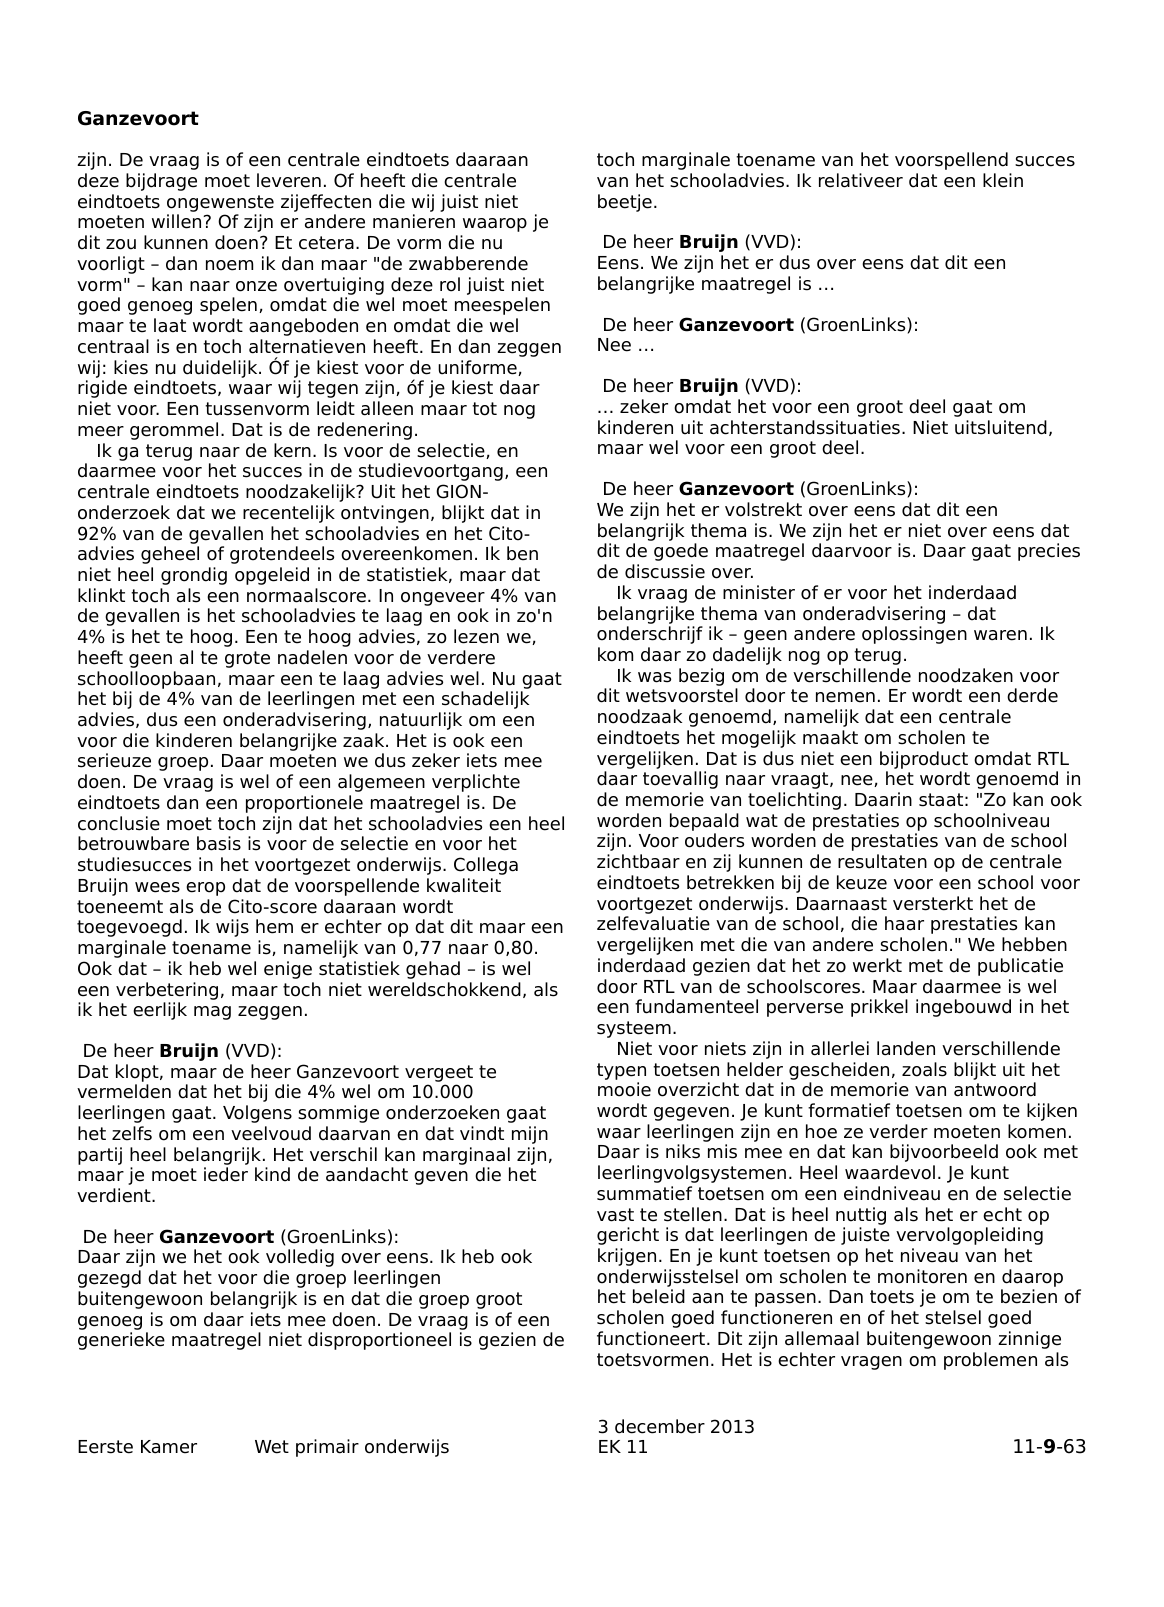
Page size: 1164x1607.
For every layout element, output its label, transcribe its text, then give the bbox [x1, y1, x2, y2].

text Eens. We zijn het er dus over eens dat dit een belangrijke maatregel is … [596, 253, 1087, 294]
text De heer Ganzevoort (GroenLinks): [77, 1227, 567, 1247]
text De heer Bruijn (VVD): [596, 376, 1087, 397]
text toch marginale toename van het voorspellend succes van het schooladvies. Ik relativeer dat een klein beetje. [596, 150, 1087, 212]
text Ik was bezig om de verschillende noodzaken voor dit wetsvoorstel door te nemen. Er wordt een derde noodzaak genoemd, namelijk dat een centrale eindtoets het mogelijk maakt om scholen te vergelijken. Dat is dus niet een bijproduct omdat RTL daar toevallig naar vraagt, nee, het wordt genoemd in de memorie van toelichting. Daarin staat: "Zo kan ook worden bepaald wat de prestaties op schoolniveau zijn. Voor ouders worden de prestaties van de school zichtbaar en zij kunnen de resultaten op de centrale eindtoets betrekken bij de keuze voor een school voor voortgezet onderwijs. Daarnaast versterkt het de zelfevaluatie van de school, die haar prestaties kan vergelijken met die van andere scholen." We hebben inderdaad gezien dat het zo werkt met de publicatie door RTL van de schoolscores. Maar daarmee is wel een fundamenteel perverse prikkel ingebouwd in het systeem. [596, 666, 1087, 1039]
text zijn. De vraag is of een centrale eindtoets daaraan deze bijdrage moet leveren. Of heeft die centrale eindtoets ongewenste zijeffecten die wij juist niet moeten willen? Of zijn er andere manieren waarop je dit zou kunnen doen? Et cetera. De vorm die nu voorligt – dan noem ik dan maar "de zwabberende vorm" – kan naar onze overtuiging deze rol juist niet goed genoeg spelen, omdat die wel moet meespelen maar te laat wordt aangeboden en omdat die wel centraal is en toch alternatieven heeft. En dan zeggen wij: kies nu duidelijk. Óf je kiest voor de uniforme, rigide eindtoets, waar wij tegen zijn, óf je kiest daar niet voor. Een tussenvorm leidt alleen maar tot nog meer gerommel. Dat is de redenering. [77, 150, 567, 440]
text De heer Ganzevoort (GroenLinks): [596, 314, 1087, 335]
text Ik ga terug naar de kern. Is voor de selectie, en daarmee voor het succes in de studievoortgang, een centrale eindtoets noodzakelijk? Uit het GION-onderzoek dat we recentelijk ontvingen, blijkt dat in 92% van de gevallen het schooladvies en het Cito-advies geheel of grotendeels overeenkomen. Ik ben niet heel grondig opgeleid in de statistiek, maar dat klinkt toch als een normaalscore. In ongeveer 4% van de gevallen is het schooladvies te laag en ook in zo'n 4% is het te hoog. Een te hoog advies, zo lezen we, heeft geen al te grote nadelen voor de verdere schoolloopbaan, maar een te laag advies wel. Nu gaat het bij de 4% van de leerlingen met een schadelijk advies, dus een onderadvisering, natuurlijk om een voor die kinderen belangrijke zaak. Het is ook een serieuze groep. Daar moeten we dus zeker iets mee doen. De vraag is wel of een algemeen verplichte eindtoets dan een proportionele maatregel is. De conclusie moet toch zijn dat het schooladvies een heel betrouwbare basis is voor de selectie en voor het studiesucces in het voortgezet onderwijs. Collega Bruijn wees erop dat de voorspellende kwaliteit toeneemt als de Cito-score daaraan wordt toegevoegd. Ik wijs hem er echter op dat dit maar een marginale toename is, namelijk van 0,77 naar 0,80. Ook dat – ik heb wel enige statistiek gehad – is wel een verbetering, maar toch niet wereldschokkend, als ik het eerlijk mag zeggen. [77, 440, 567, 1021]
text Dat klopt, maar de heer Ganzevoort vergeet te vermelden dat het bij die 4% wel om 10.000 leerlingen gaat. Volgens sommige onderzoeken gaat het zelfs om een veelvoud daarvan en dat vindt mijn partij heel belangrijk. Het verschil kan marginaal zijn, maar je moet ieder kind de aandacht geven die het verdient. [77, 1062, 567, 1207]
text Ik vraag de minister of er voor het inderdaad belangrijke thema van onderadvisering – dat onderschrijf ik – geen andere oplossingen waren. Ik kom daar zo dadelijk nog op terug. [596, 583, 1087, 666]
text De heer Bruijn (VVD): [596, 232, 1087, 253]
text … zeker omdat het voor een groot deel gaat om kinderen uit achterstandssituaties. Niet uitsluitend, maar wel voor een groot deel. [596, 397, 1087, 459]
text Daar zijn we het ook volledig over eens. Ik heb ook gezegd dat het voor die groep leerlingen buitengewoon belangrijk is en dat die groep groot genoeg is om daar iets mee doen. De vraag is of een generieke maatregel niet disproportioneel is gezien de [77, 1247, 567, 1351]
text We zijn het er volstrekt over eens dat dit een belangrijk thema is. We zijn het er niet over eens dat dit de goede maatregel daarvoor is. Daar gaat precies de discussie over. [596, 500, 1087, 583]
text De heer Ganzevoort (GroenLinks): [596, 479, 1087, 500]
text Nee … [596, 335, 1087, 356]
text Niet voor niets zijn in allerlei landen verschillende typen toetsen helder gescheiden, zoals blijkt uit het mooie overzicht dat in de memorie van antwoord wordt gegeven. Je kunt formatief toetsen om te kijken waar leerlingen zijn en hoe ze verder moeten komen. Daar is niks mis mee en dat kan bijvoorbeeld ook met leerlingvolgsystemen. Heel waardevol. Je kunt summatief toetsen om een eindniveau en de selectie vast te stellen. Dat is heel nuttig als het er echt op gericht is dat leerlingen de juiste vervolgopleiding krijgen. En je kunt toetsen op het niveau van het onderwijsstelsel om scholen te monitoren en daarop het beleid aan te passen. Dan toets je om te bezien of scholen goed functioneren en of het stelsel goed functioneert. Dit zijn allemaal buitengewoon zinnige toetsvormen. Het is echter vragen om problemen als [596, 1039, 1087, 1370]
text De heer Bruijn (VVD): [77, 1041, 567, 1062]
